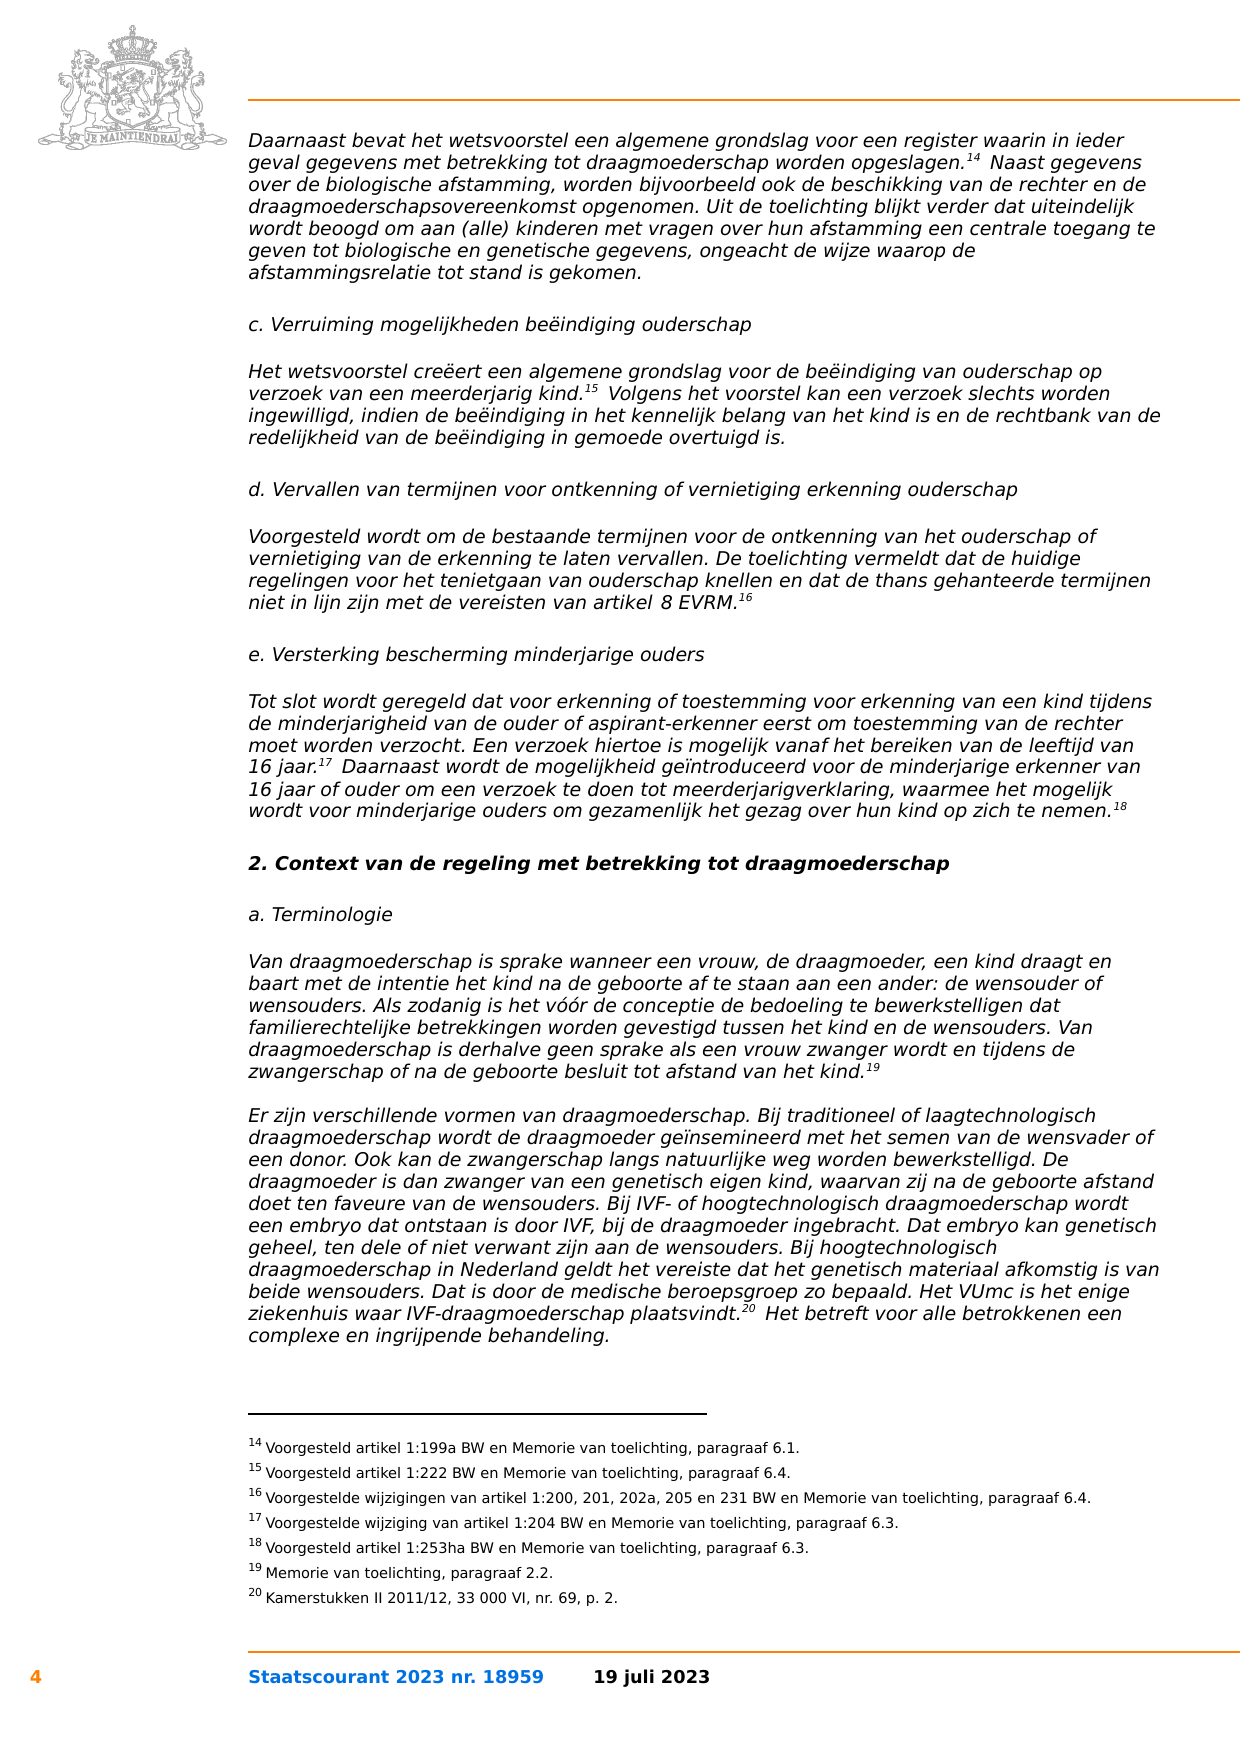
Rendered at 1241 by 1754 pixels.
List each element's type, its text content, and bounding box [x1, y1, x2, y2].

subtitle e. Versterking bescherming minderjarige ouders [248, 643, 1163, 666]
text Voorgesteld artikel 1:253ha BW en Memorie van toelichting, paragraaf 6.3. [248, 1536, 1163, 1558]
text Van draagmoederschap is sprake wanneer een vrouw, de draagmoeder, een kind draagt en baart met de intentie het kind na de geboorte af te staan aan een ander: de wensouder of wensouders. Als zodanig is het vóór de conceptie de bedoeling te bewerkstelligen dat familierechtelijke betrekkingen worden gevestigd tussen het kind en de wensouders. Van draagmoederschap is derhalve geen sprake als een vrouw zwanger wordt en tijdens de zwangerschap of na de geboorte besluit tot afstand van het kind. [248, 951, 1163, 1083]
text Voorgestelde wijziging van artikel 1:204 BW en Memorie van toelichting, paragraaf 6.3. [248, 1511, 1163, 1533]
subtitle a. Terminologie [248, 904, 1163, 926]
text Voorgesteld artikel 1:199a BW en Memorie van toelichting, paragraaf 6.1. [248, 1436, 1163, 1458]
text Voorgestelde wijzigingen van artikel 1:200, 201, 202a, 205 en 231 BW en Memorie van toelichting, paragraaf 6.4. [248, 1486, 1163, 1508]
text Voorgesteld wordt om de bestaande termijnen voor de ontkenning van het ouderschap of vernietiging van de erkenning te laten vervallen. De toelichting vermeldt dat de huidige regelingen voor het tenietgaan van ouderschap knellen en dat de thans gehanteerde termijnen niet in lijn zijn met de vereisten van artikel 8 EVRM. [248, 526, 1163, 613]
subtitle d. Vervallen van termijnen voor ontkenning of vernietiging erkenning ouderschap [248, 479, 1163, 501]
text Memorie van toelichting, paragraaf 2.2. [248, 1561, 1163, 1583]
text Voorgesteld artikel 1:222 BW en Memorie van toelichting, paragraaf 6.4. [248, 1461, 1163, 1483]
text Daarnaast bevat het wetsvoorstel een algemene grondslag voor een register waarin in ieder geval gegevens met betrekking tot draagmoederschap worden opgeslagen. Naast gegevens over de biologische afstamming, worden bijvoorbeeld ook de beschikking van de rechter en de draagmoederschapsovereenkomst opgenomen. Uit de toelichting blijkt verder dat uiteindelijk wordt beoogd om aan (alle) kinderen met vragen over hun afstamming een centrale toegang te geven tot biologische en genetische gegevens, ongeacht de wijze waarop de afstammingsrelatie tot stand is gekomen. [248, 130, 1163, 284]
text Er zijn verschillende vormen van draagmoederschap. Bij traditioneel of laagtechnologisch draagmoederschap wordt de draagmoeder geïnsemineerd met het semen van de wensvader of een donor. Ook kan de zwangerschap langs natuurlijke weg worden bewerkstelligd. De draagmoeder is dan zwanger van een genetisch eigen kind, waarvan zij na de geboorte afstand doet ten faveure van de wensouders. Bij IVF- of hoogtechnologisch draagmoederschap wordt een embryo dat ontstaan is door IVF, bij de draagmoeder ingebracht. Dat embryo kan genetisch geheel, ten dele of niet verwant zijn aan de wensouders. Bij hoogtechnologisch draagmoederschap in Nederland geldt het vereiste dat het genetisch materiaal afkomstig is van beide wensouders. Dat is door de medische beroepsgroep zo bepaald. Het VUmc is het enige ziekenhuis waar IVF-draagmoederschap plaatsvindt. Het betreft voor alle betrokkenen een complexe en ingrijpende behandeling. [248, 1105, 1163, 1347]
subtitle c. Verruiming mogelijkheden beëindiging ouderschap [248, 314, 1163, 336]
text Kamerstukken II 2011/12, 33 000 VI, nr. 69, p. 2. [248, 1586, 1163, 1608]
subtitle 2. Context van de regeling met betrekking tot draagmoederschap [248, 852, 1163, 874]
text Tot slot wordt geregeld dat voor erkenning of toestemming voor erkenning van een kind tijdens de minderjarigheid van de ouder of aspirant-erkenner eerst om toestemming van de rechter moet worden verzocht. Een verzoek hiertoe is mogelijk vanaf het bereiken van de leeftijd van 16 jaar. Daarnaast wordt de mogelijkheid geïntroduceerd voor de minderjarige erkenner van 16 jaar of ouder om een verzoek te doen tot meerderjarigverklaring, waarmee het mogelijk wordt voor minderjarige ouders om gezamenlijk het gezag over hun kind op zich te nemen. [248, 691, 1163, 822]
text Het wetsvoorstel creëert een algemene grondslag voor de beëindiging van ouderschap op verzoek van een meerderjarig kind. Volgens het voorstel kan een verzoek slechts worden ingewilligd, indien de beëindiging in het kennelijk belang van het kind is en de rechtbank van de redelijkheid van de beëindiging in gemoede overtuigd is. [248, 361, 1163, 449]
picture [38, 25, 227, 150]
